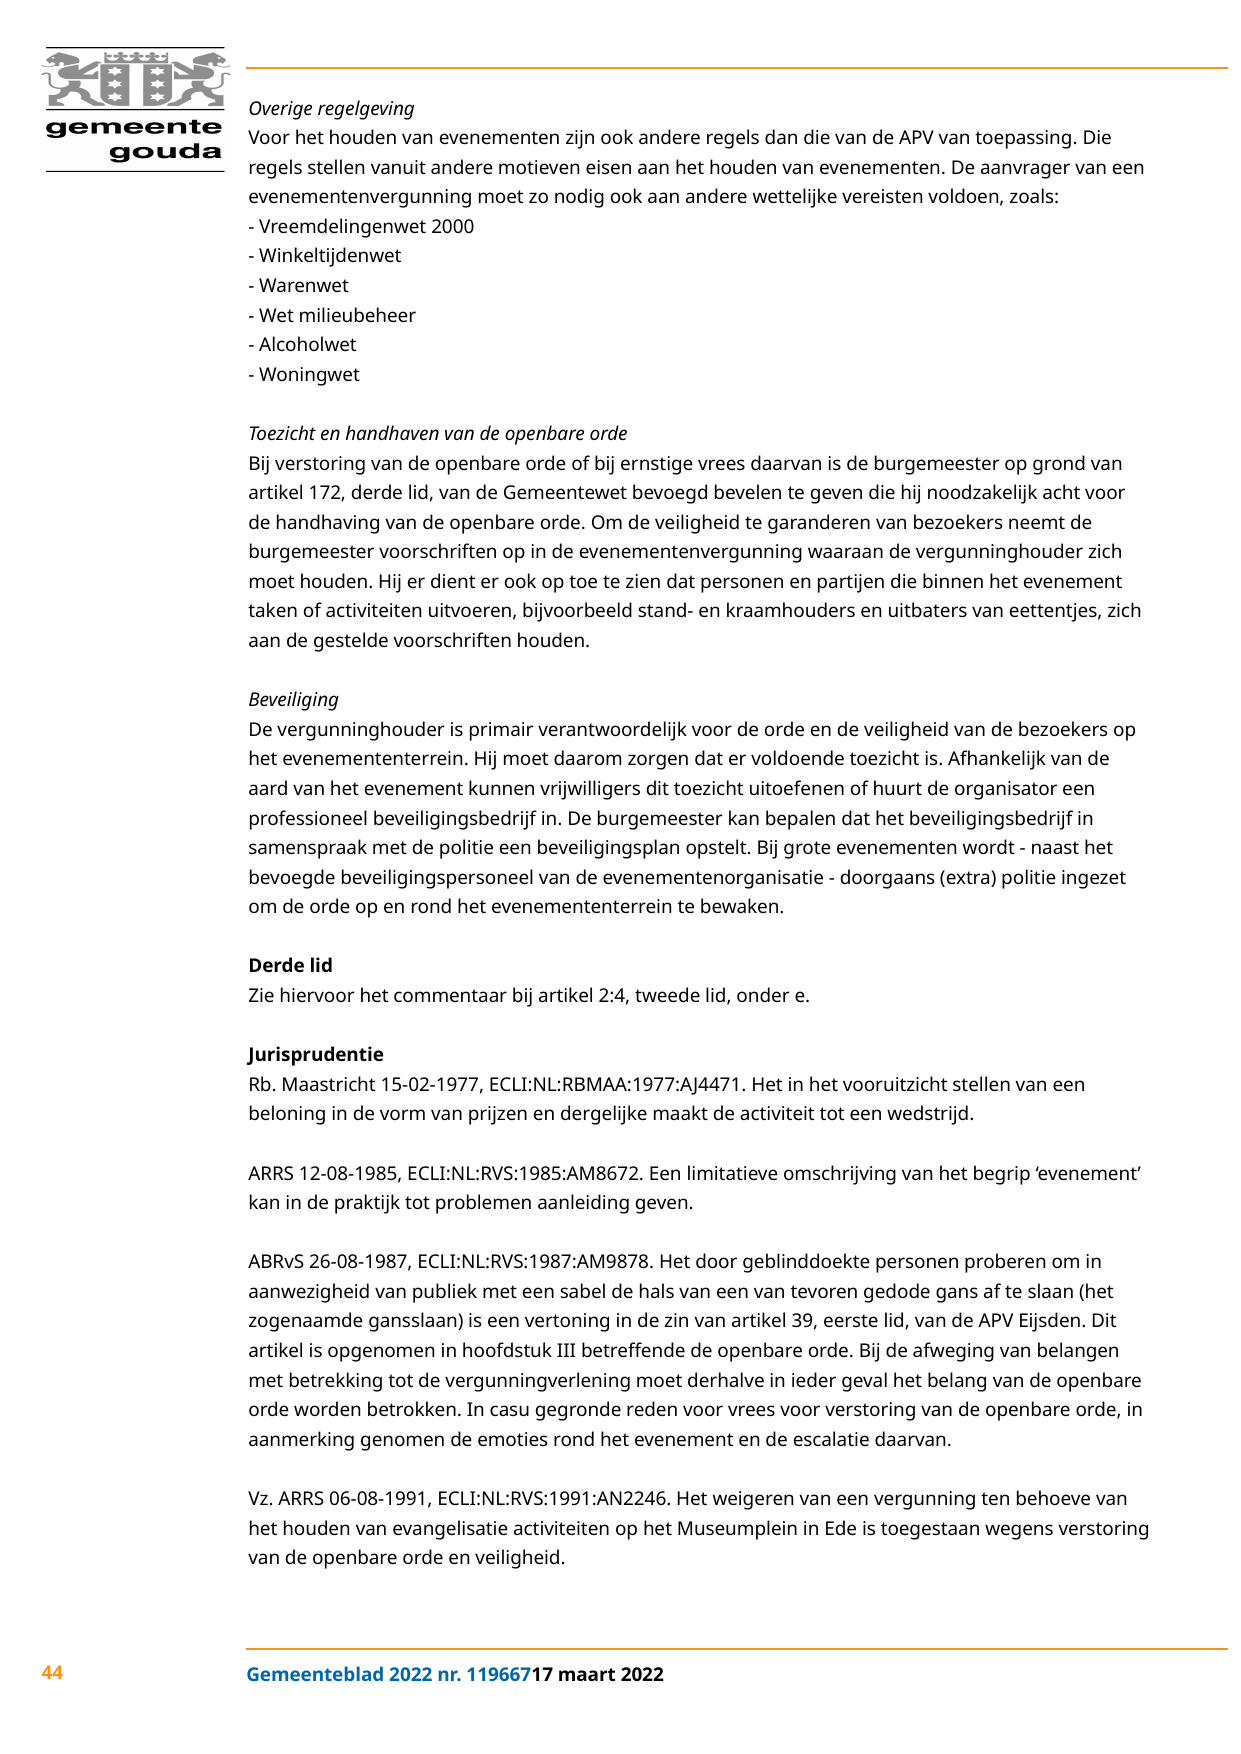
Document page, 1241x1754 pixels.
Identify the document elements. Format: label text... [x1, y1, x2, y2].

text Derde lid [248, 953, 1152, 978]
text Jurisprudentie [248, 1041, 1152, 1067]
text Bij verstoring van de openbare orde of bij ernstige vrees daarvan is de burgemeester op grond van artikel 172, derde lid, van de Gemeentewet bevoegd bevelen te geven die hij noodzakelijk acht voor de handhaving van de openbare orde. Om de veiligheid te garanderen van bezoekers neemt de burgemeester voorschriften op in de evenementenvergunning waaraan de vergunninghouder zich moet houden. Hij er dient er ook op toe te zien dat personen en partijen die binnen het evenement taken of activiteiten uitvoeren, bijvoorbeeld stand- en kraamhouders en uitbaters van eettentjes, zich aan de gestelde voorschriften houden. [248, 450, 1152, 653]
text - Winkeltijdenwet [248, 243, 1152, 268]
text - Warenwet [248, 272, 1152, 298]
text - Alcoholwet [248, 331, 1152, 357]
text Voor het houden van evenementen zijn ook andere regels dan die van de APV van toepassing. Die regels stellen vanuit andere motieven eisen aan het houden van evenementen. De aanvrager van een evenementenvergunning moet zo nodig ook aan andere wettelijke vereisten voldoen, zoals: [248, 124, 1152, 209]
text - Wet milieubeheer [248, 302, 1152, 328]
text Vz. ARRS 06-08-1991, ECLI:NL:RVS:1991:AN2246. Het weigeren van een vergunning ten behoeve van het houden van evangelisatie activiteiten op het Museumplein in Ede is toegestaan wegens verstoring van de openbare orde en veiligheid. [248, 1485, 1152, 1570]
text Overige regelgeving [248, 95, 1152, 121]
text - Vreemdelingenwet 2000 [248, 213, 1152, 239]
text ABRvS 26-08-1987, ECLI:NL:RVS:1987:AM9878. Het door geblinddoekte personen proberen om in aanwezigheid van publiek met een sabel de hals van een van tevoren gedode gans af te slaan (het zogenaamde gansslaan) is een vertoning in de zin van artikel 39, eerste lid, van de APV Eijsden. Dit artikel is opgenomen in hoofdstuk III betreffende de openbare orde. Bij de afweging van belangen met betrekking tot de vergunningverlening moet derhalve in ieder geval het belang van de openbare orde worden betrokken. In casu gegronde reden voor vrees voor verstoring van de openbare orde, in aanmerking genomen de emoties rond het evenement en de escalatie daarvan. [248, 1248, 1152, 1452]
text Zie hiervoor het commentaar bij artikel 2:4, tweede lid, onder e. [248, 982, 1152, 1008]
text - Woningwet [248, 361, 1152, 387]
text Toezicht en handhaven van de openbare orde [248, 420, 1152, 446]
text ARRS 12-08-1985, ECLI:NL:RVS:1985:AM8672. Een limitatieve omschrijving van het begrip ‘evenement’ kan in de praktijk tot problemen aanleiding geven. [248, 1160, 1152, 1215]
picture [41, 47, 231, 172]
text De vergunninghouder is primair verantwoordelijk voor de orde en de veiligheid van de bezoekers op het evenemententerrein. Hij moet daarom zorgen dat er voldoende toezicht is. Afhankelijk van de aard van het evenement kunnen vrijwilligers dit toezicht uitoefenen of huurt de organisator een professioneel beveiligingsbedrijf in. De burgemeester kan bepalen dat het beveiligingsbedrijf in samenspraak met de politie een beveiligingsplan opstelt. Bij grote evenementen wordt - naast het bevoegde beveiligingspersoneel van de evenementenorganisatie - doorgaans (extra) politie ingezet om de orde op en rond het evenemententerrein te bewaken. [248, 716, 1152, 919]
text Beveiliging [248, 686, 1152, 712]
text Rb. Maastricht 15-02-1977, ECLI:NL:RBMAA:1977:AJ4471. Het in het vooruitzicht stellen van een beloning in de vorm van prijzen en dergelijke maakt de activiteit tot een wedstrijd. [248, 1071, 1152, 1126]
